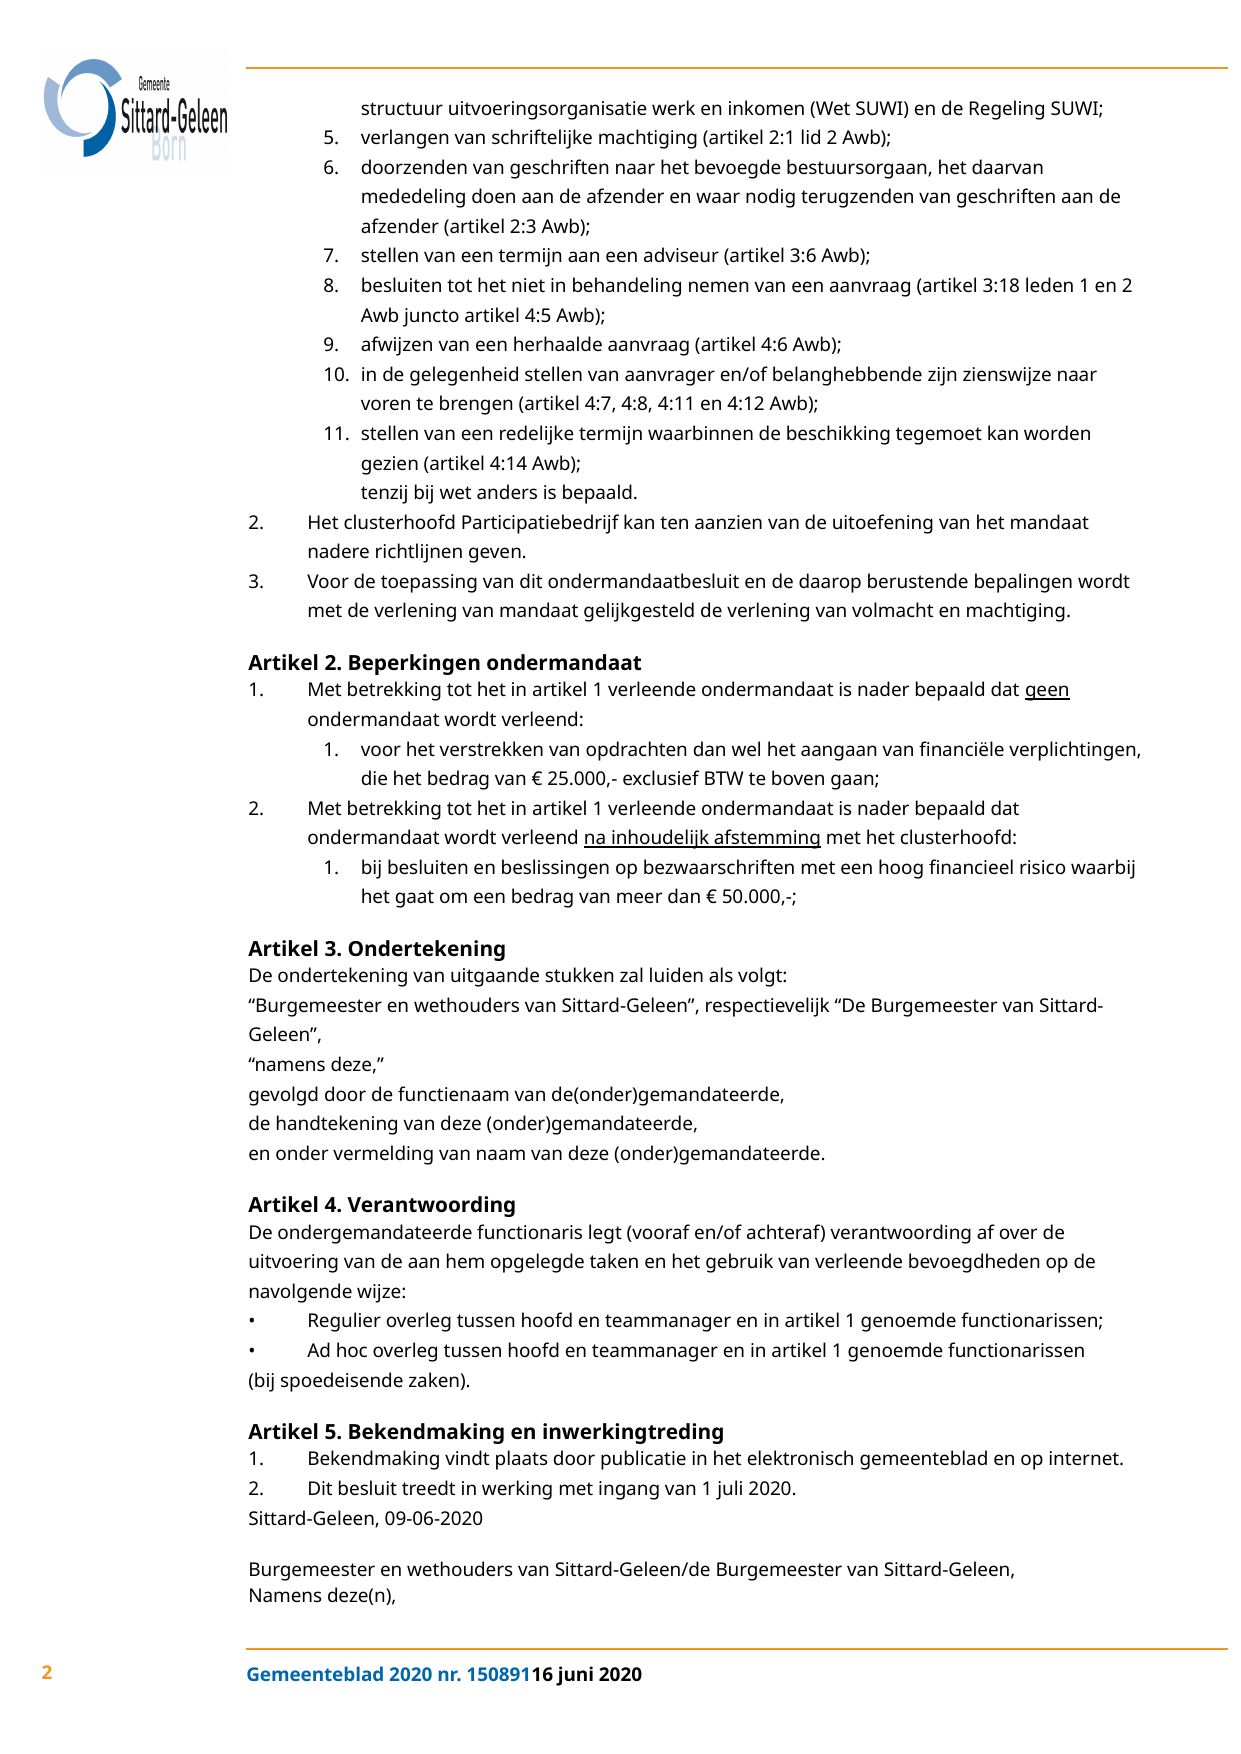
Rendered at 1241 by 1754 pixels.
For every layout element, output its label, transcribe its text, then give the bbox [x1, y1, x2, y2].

text De ondertekening van uitgaande stukken zal luiden als volgt: [248, 962, 1152, 988]
list bij besluiten en beslissingen op bezwaarschriften met een hoog financieel risico waarbij het gaat om een bedrag van meer dan € 50.000,-; [323, 854, 1152, 909]
text “Burgemeester en wethouders van Sittard-Geleen”, respectievelijk “De Burgemeester van Sittard-Geleen”, [248, 992, 1152, 1047]
text de handtekening van deze (onder)gemandateerde, [248, 1110, 1152, 1136]
list stellen van een termijn aan een adviseur (artikel 3:6 Awb); [323, 243, 1152, 268]
text Artikel 3. Ondertekening [248, 934, 1152, 962]
text Burgemeester en wethouders van Sittard-Geleen/de Burgemeester van Sittard-Geleen, [248, 1556, 1152, 1582]
list Voor de toepassing van dit ondermandaatbesluit en de daarop berustende bepalingen wordt met de verlening van mandaat gelijkgesteld de verlening van volmacht en machtiging. [248, 568, 1152, 623]
text (bij spoedeisende zaken). [248, 1367, 1152, 1392]
text gevolgd door de functienaam van de(onder)gemandateerde, [248, 1081, 1152, 1107]
text De ondergemandateerde functionaris legt (vooraf en/of achteraf) verantwoording af over de uitvoering van de aan hem opgelegde taken en het gebruik van verleende bevoegdheden op de navolgende wijze: [248, 1219, 1152, 1304]
list besluiten tot het niet in behandeling nemen van een aanvraag (artikel 3:18 leden 1 en 2 Awb juncto artikel 4:5 Awb); [323, 272, 1152, 328]
text Sittard-Geleen, 09-06-2020 [248, 1505, 1152, 1531]
text Artikel 2. Beperkingen ondermandaat [248, 648, 1152, 677]
text Artikel 4. Verantwoording [248, 1190, 1152, 1219]
list tenzij bij wet anders is bepaald. [323, 479, 1152, 505]
list Met betrekking tot het in artikel 1 verleende ondermandaat is nader bepaald dat ondermandaat wordt verleend na inhoudelijk afstemming met het clusterhoofd: [248, 795, 1152, 850]
list voor het verstrekken van opdrachten dan wel het aangaan van financiële verplichtingen, die het bedrag van € 25.000,- exclusief BTW te boven gaan; [323, 736, 1152, 791]
list structuur uitvoeringsorganisatie werk en inkomen (Wet SUWI) en de Regeling SUWI; [323, 95, 1152, 121]
list stellen van een redelijke termijn waarbinnen de beschikking tegemoet kan worden gezien (artikel 4:14 Awb); [323, 420, 1152, 476]
list afwijzen van een herhaalde aanvraag (artikel 4:6 Awb); [323, 331, 1152, 357]
list Het clusterhoofd Participatiebedrijf kan ten aanzien van de uitoefening van het mandaat nadere richtlijnen geven. [248, 509, 1152, 564]
list Bekendmaking vindt plaats door publicatie in het elektronisch gemeenteblad en op internet. [248, 1446, 1152, 1471]
text Namens deze(n), [248, 1582, 1152, 1608]
list Dit besluit treedt in werking met ingang van 1 juli 2020. [248, 1475, 1152, 1501]
text Artikel 5. Bekendmaking en inwerkingtreding [248, 1417, 1152, 1446]
text “namens deze,” [248, 1051, 1152, 1077]
text en onder vermelding van naam van deze (onder)gemandateerde. [248, 1140, 1152, 1166]
list verlangen van schriftelijke machtiging (artikel 2:1 lid 2 Awb); [323, 124, 1152, 150]
list Ad hoc overleg tussen hoofd en teammanager en in artikel 1 genoemde functionarissen [248, 1337, 1152, 1363]
list Met betrekking tot het in artikel 1 verleende ondermandaat is nader bepaald dat geen ondermandaat wordt verleend: [248, 677, 1152, 732]
list in de gelegenheid stellen van aanvrager en/of belanghebbende zijn zienswijze naar voren te brengen (artikel 4:7, 4:8, 4:11 en 4:12 Awb); [323, 361, 1152, 416]
list Regulier overleg tussen hoofd en teammanager en in artikel 1 genoemde functionarissen; [248, 1308, 1152, 1333]
picture [41, 47, 231, 172]
list doorzenden van geschriften naar het bevoegde bestuursorgaan, het daarvan mededeling doen aan de afzender en waar nodig terugzenden van geschriften aan de afzender (artikel 2:3 Awb); [323, 154, 1152, 239]
